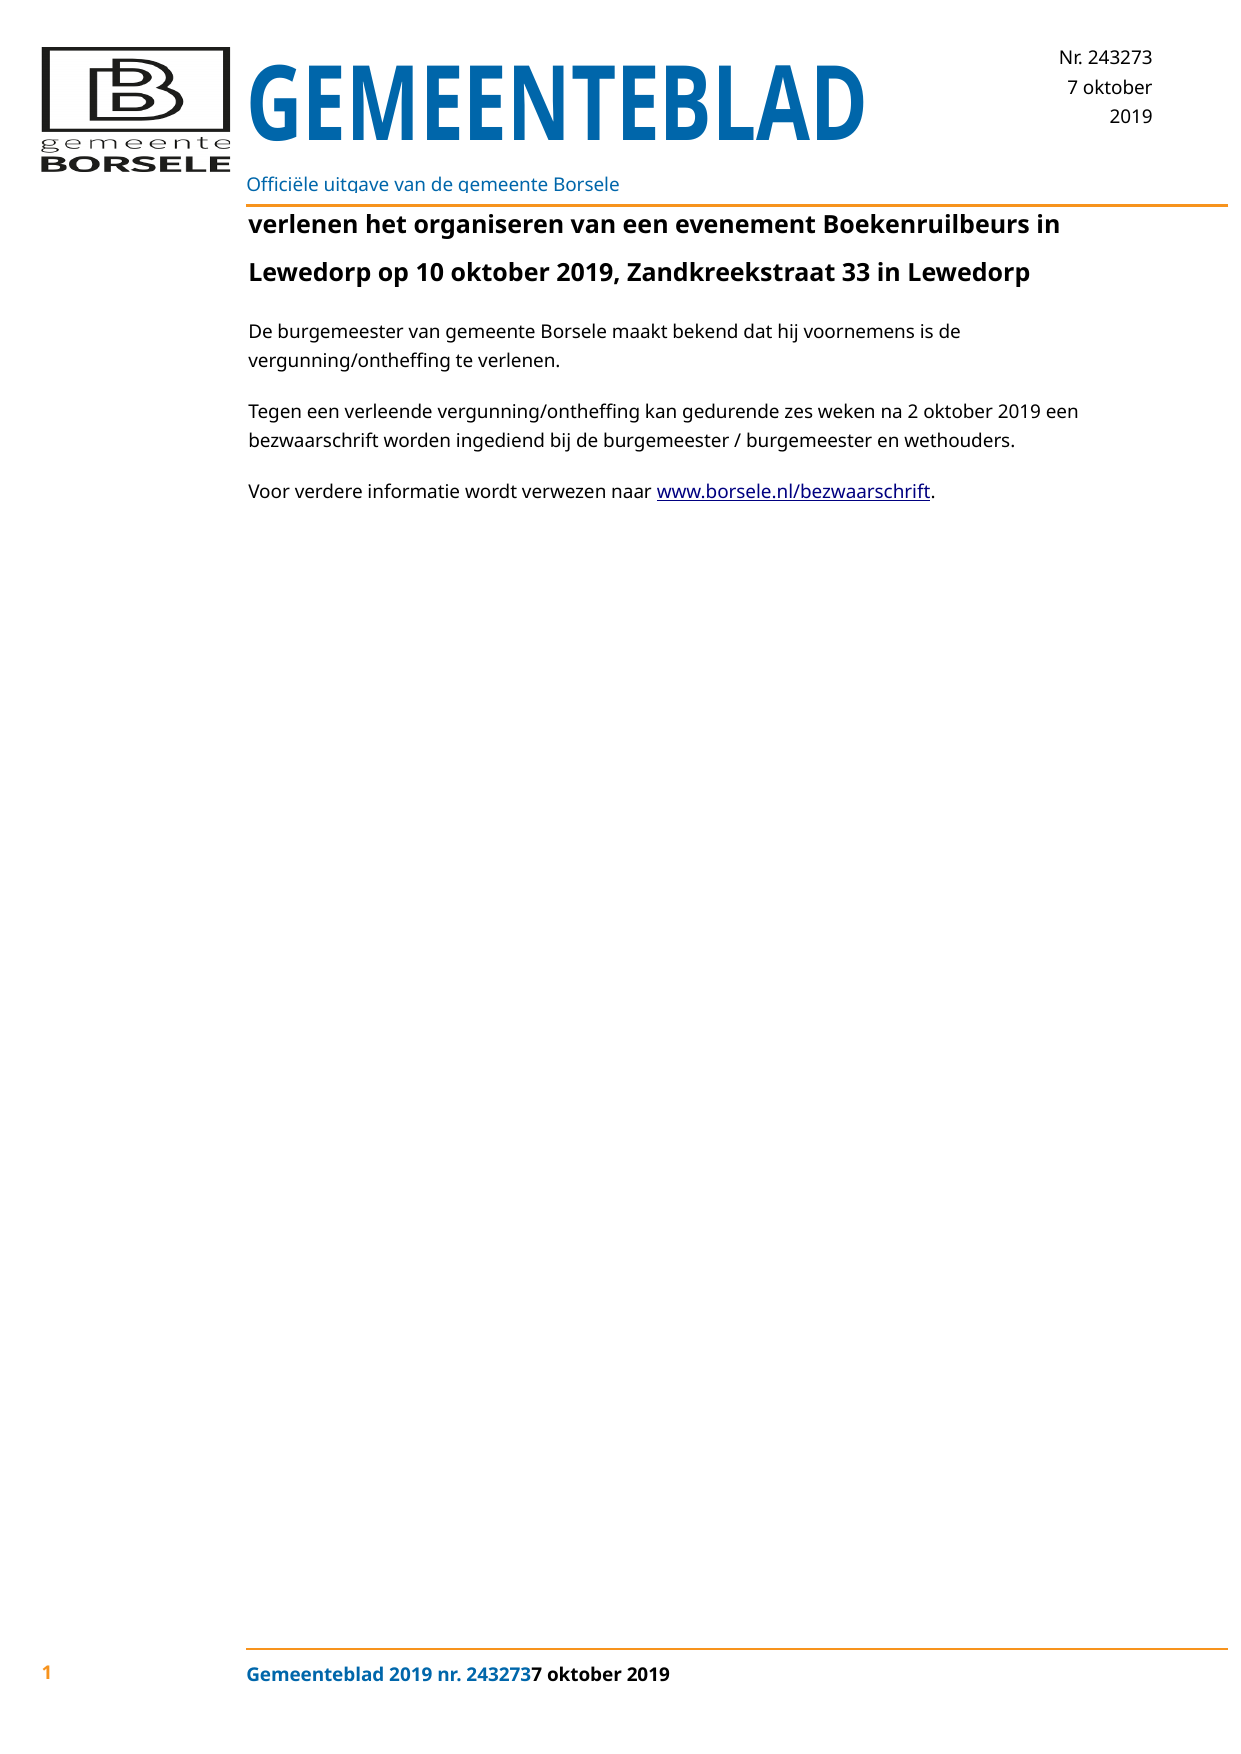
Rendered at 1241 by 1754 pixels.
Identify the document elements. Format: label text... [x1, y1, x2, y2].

text De burgemeester van gemeente Borsele maakt bekend dat hij voornemens is de vergunning/ontheffing te verlenen. [248, 318, 1152, 373]
picture [41, 47, 231, 172]
text verlenen het organiseren van een evenement Boekenruilbeurs in Lewedorp op 10 oktober 2019, Zandkreekstraat 33 in Lewedorp [248, 207, 1152, 288]
text Voor verdere informatie wordt verwezen naar www.borsele.nl/bezwaarschrift. [248, 478, 1152, 504]
text Tegen een verleende vergunning/ontheffing kan gedurende zes weken na 2 oktober 2019 een bezwaarschrift worden ingediend bij de burgemeester / burgemeester en wethouders. [248, 398, 1152, 453]
